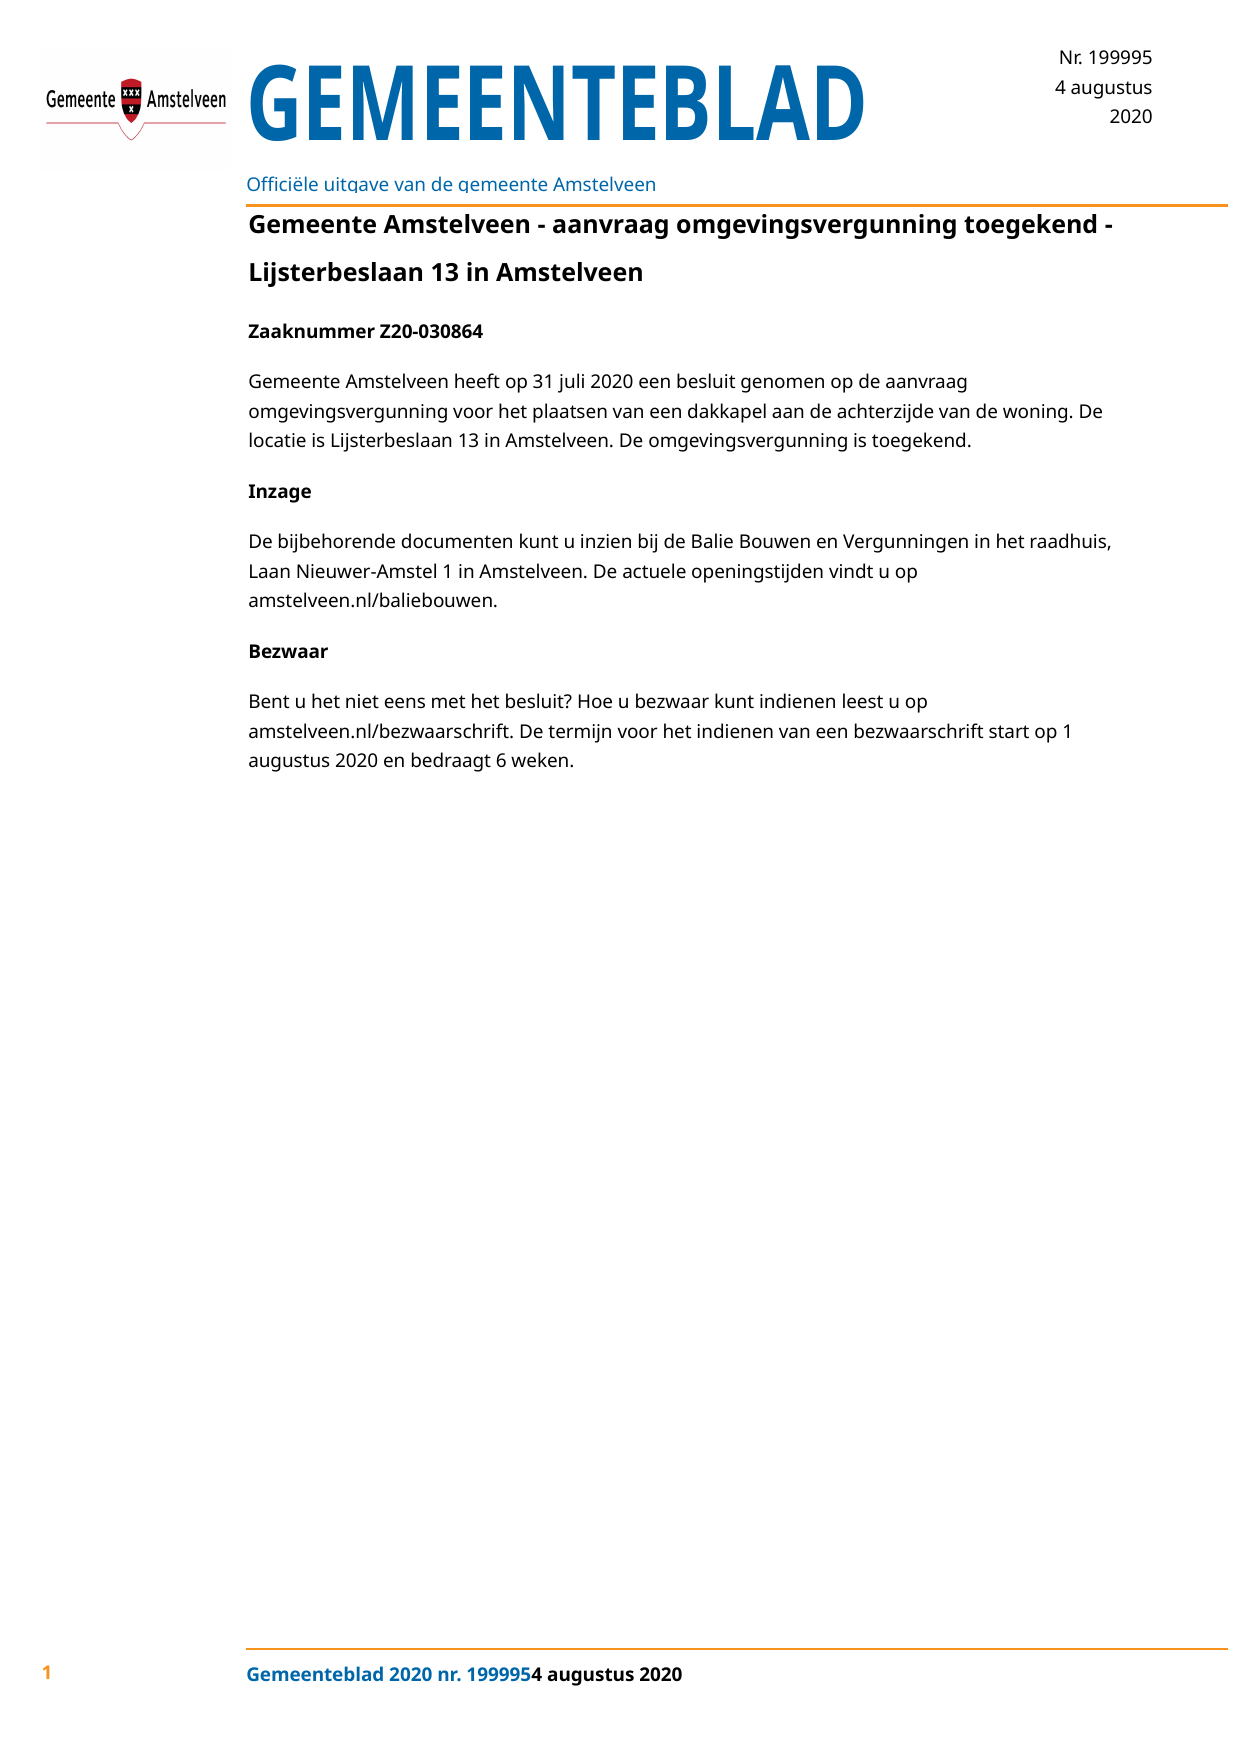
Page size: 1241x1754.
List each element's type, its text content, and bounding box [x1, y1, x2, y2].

text Zaaknummer Z20-030864 [248, 318, 1152, 344]
text Gemeente Amstelveen - aanvraag omgevingsvergunning toegekend - Lijsterbeslaan 13 in Amstelveen [248, 207, 1152, 288]
text Inzage [248, 478, 1152, 504]
text Gemeente Amstelveen heeft op 31 juli 2020 een besluit genomen op de aanvraag omgevingsvergunning voor het plaatsen van een dakkapel aan de achterzijde van de woning. De locatie is Lijsterbeslaan 13 in Amstelveen. De omgevingsvergunning is toegekend. [248, 368, 1152, 453]
picture [41, 47, 231, 172]
text Bezwaar [248, 638, 1152, 664]
text Bent u het niet eens met het besluit? Hoe u bezwaar kunt indienen leest u op amstelveen.nl/bezwaarschrift. De termijn voor het indienen van een bezwaarschrift start op 1 augustus 2020 en bedraagt 6 weken. [248, 688, 1152, 773]
text De bijbehorende documenten kunt u inzien bij de Balie Bouwen en Vergunningen in het raadhuis, Laan Nieuwer-Amstel 1 in Amstelveen. De actuele openingstijden vindt u op amstelveen.nl/baliebouwen. [248, 528, 1152, 613]
